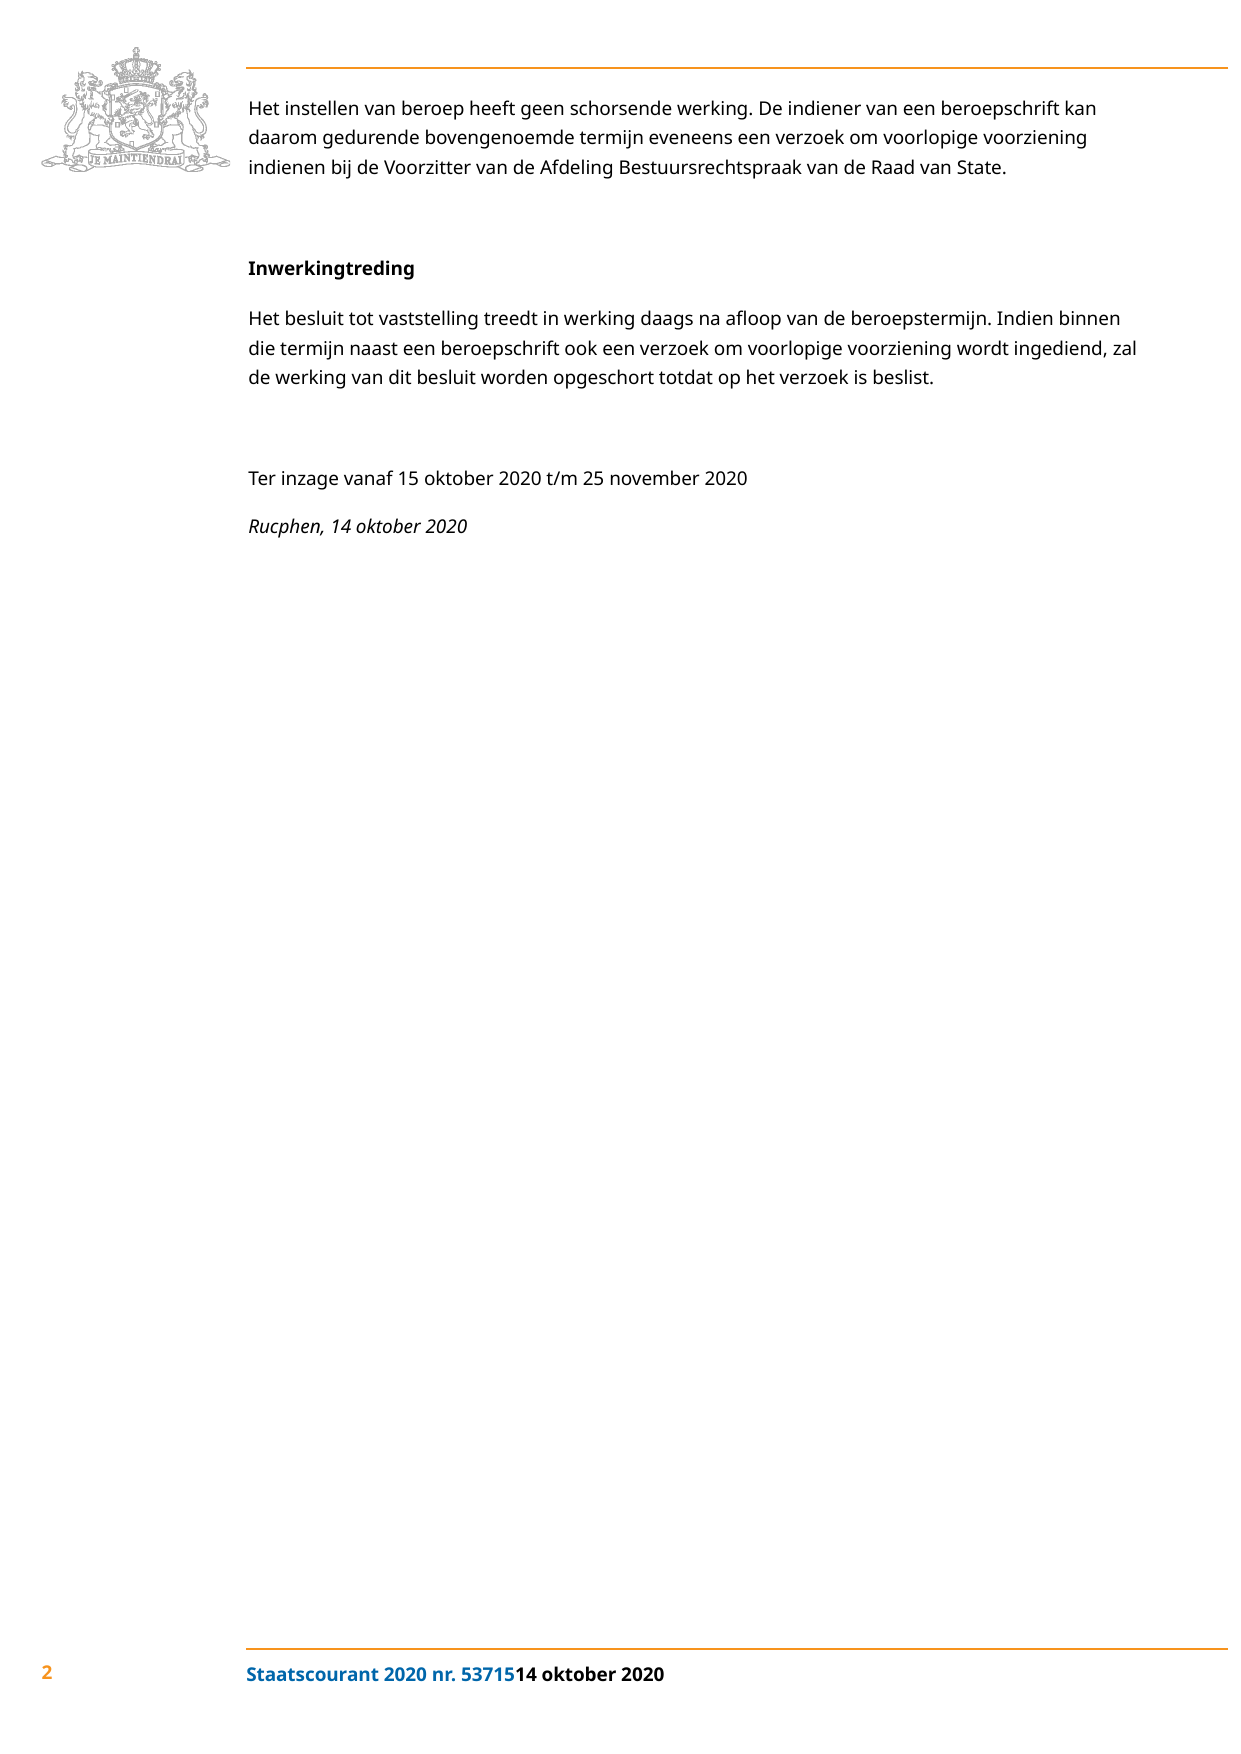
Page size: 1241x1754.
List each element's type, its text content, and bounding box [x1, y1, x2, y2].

text Rucphen, 14 oktober 2020 [248, 513, 1152, 539]
text Het instellen van beroep heeft geen schorsende werking. De indiener van een beroepschrift kan daarom gedurende bovengenoemde termijn eveneens een verzoek om voorlopige voorziening indienen bij de Voorzitter van de Afdeling Bestuursrechtspraak van de Raad van State. [248, 95, 1152, 180]
picture [41, 47, 231, 172]
text Inwerkingtreding [248, 255, 1152, 281]
text Ter inzage vanaf 15 oktober 2020 t/m 25 november 2020 [248, 465, 1152, 491]
text Het besluit tot vaststelling treedt in werking daags na afloop van de beroepstermijn. Indien binnen die termijn naast een beroepschrift ook een verzoek om voorlopige voorziening wordt ingediend, zal de werking van dit besluit worden opgeschort totdat op het verzoek is beslist. [248, 305, 1152, 390]
